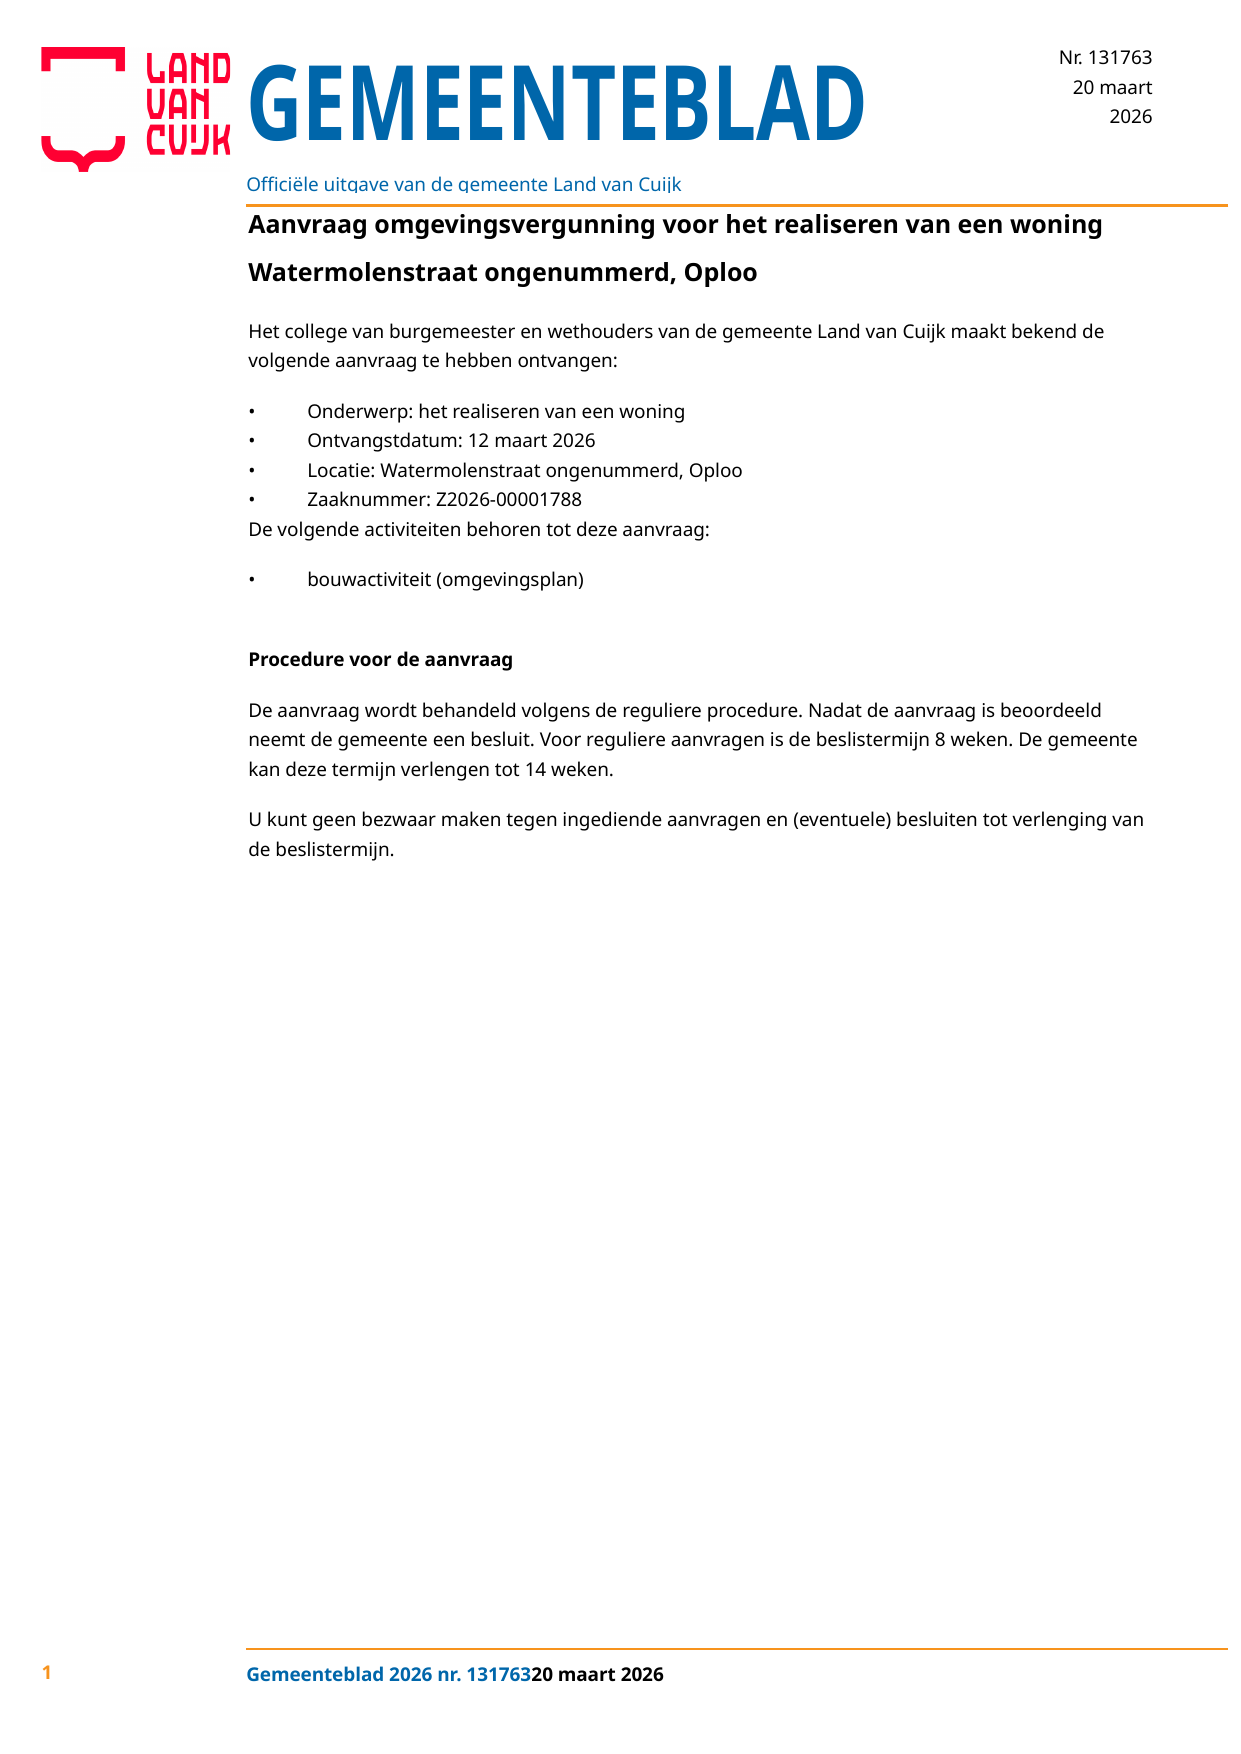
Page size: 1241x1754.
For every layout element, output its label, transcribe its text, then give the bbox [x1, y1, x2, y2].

picture [41, 47, 231, 172]
text Het college van burgemeester en wethouders van de gemeente Land van Cuijk maakt bekend de volgende aanvraag te hebben ontvangen: [248, 318, 1152, 373]
text De volgende activiteiten behoren tot deze aanvraag: [248, 516, 1152, 542]
text U kunt geen bezwaar maken tegen ingediende aanvragen en (eventuele) besluiten tot verlenging van de beslistermijn. [248, 807, 1152, 862]
list Onderwerp: het realiseren van een woning [248, 398, 1152, 424]
text Aanvraag omgevingsvergunning voor het realiseren van een woning Watermolenstraat ongenummerd, Oploo [248, 207, 1152, 288]
list Locatie: Watermolenstraat ongenummerd, Oploo [248, 457, 1152, 483]
list bouwactiviteit (omgevingsplan) [248, 567, 1152, 592]
text Procedure voor de aanvraag [248, 647, 1152, 672]
list Zaaknummer: Z2026-00001788 [248, 487, 1152, 512]
text De aanvraag wordt behandeld volgens de reguliere procedure. Nadat de aanvraag is beoordeeld neemt de gemeente een besluit. Voor reguliere aanvragen is de beslistermijn 8 weken. De gemeente kan deze termijn verlengen tot 14 weken. [248, 697, 1152, 782]
list Ontvangstdatum: 12 maart 2026 [248, 427, 1152, 453]
